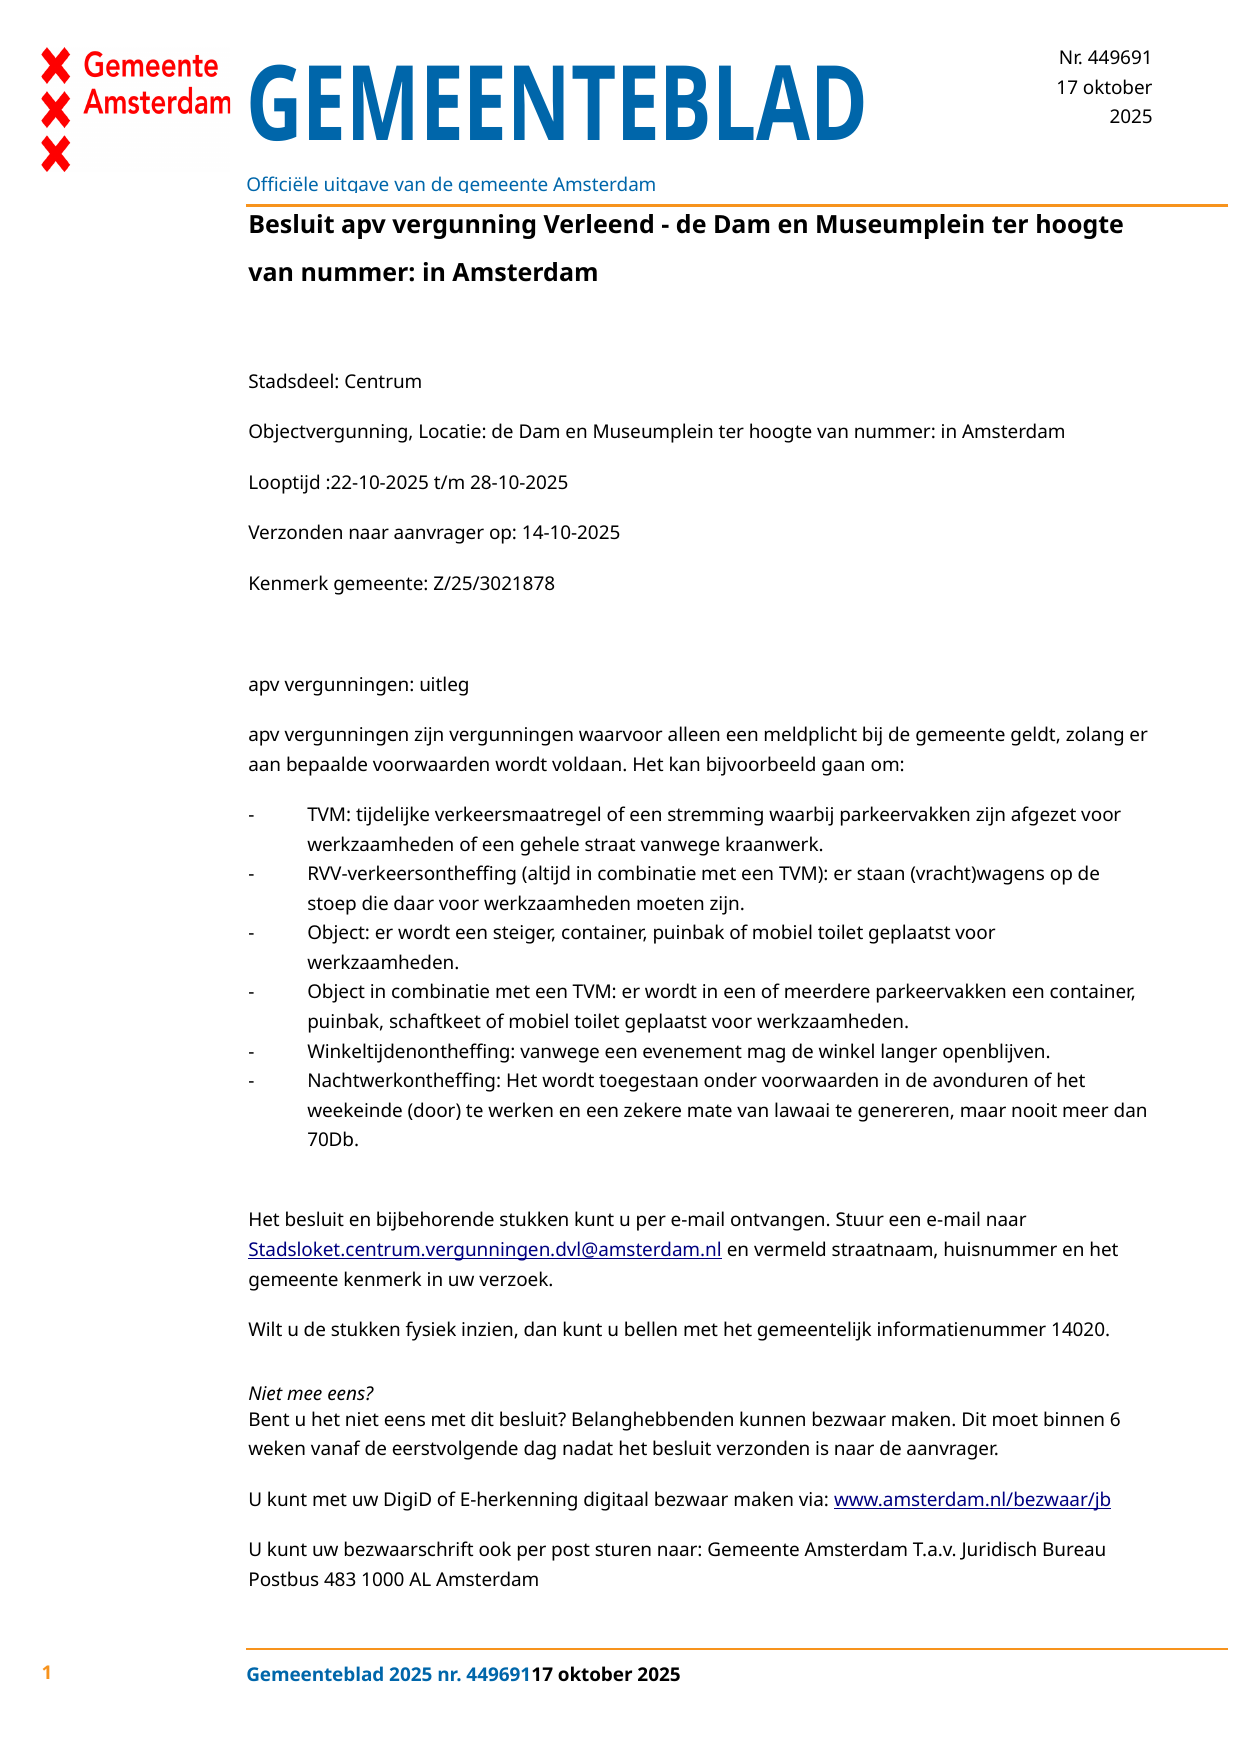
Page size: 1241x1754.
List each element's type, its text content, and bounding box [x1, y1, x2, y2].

text Kenmerk gemeente: Z/25/3021878 [248, 570, 1152, 596]
list Object in combinatie met een TVM: er wordt in een of meerdere parkeervakken een container, puinbak, schaftkeet of mobiel toilet geplaatst voor werkzaamheden. [248, 979, 1152, 1034]
text U kunt met uw DigiD of E-herkenning digitaal bezwaar maken via: www.amsterdam.nl/bezwaar/jb [248, 1486, 1152, 1512]
text Niet mee eens? [248, 1380, 1152, 1406]
list TVM: tijdelijke verkeersmaatregel of een stremming waarbij parkeervakken zijn afgezet voor werkzaamheden of een gehele straat vanwege kraanwerk. [248, 801, 1152, 857]
text U kunt uw bezwaarschrift ook per post sturen naar: Gemeente Amsterdam T.a.v. Juridisch Bureau Postbus 483 1000 AL Amsterdam [248, 1536, 1152, 1592]
text Looptijd :22-10-2025 t/m 28-10-2025 [248, 469, 1152, 495]
text Bent u het niet eens met dit besluit? Belanghebbenden kunnen bezwaar maken. Dit moet binnen 6 weken vanaf de eerstvolgende dag nadat het besluit verzonden is naar de aanvrager. [248, 1406, 1152, 1461]
list Nachtwerkontheffing: Het wordt toegestaan onder voorwaarden in de avonduren of het weekeinde (door) te werken en een zekere mate van lawaai te genereren, maar nooit meer dan 70Db. [248, 1067, 1152, 1152]
text apv vergunningen: uitleg [248, 671, 1152, 697]
list Winkeltijdenontheffing: vanwege een evenement mag de winkel langer openblijven. [248, 1038, 1152, 1064]
text Wilt u de stukken fysiek inzien, dan kunt u bellen met het gemeentelijk informatienummer 14020. [248, 1316, 1152, 1342]
list RVV-verkeersontheffing (altijd in combinatie met een TVM): er staan (vracht)wagens op de stoep die daar voor werkzaamheden moeten zijn. [248, 860, 1152, 916]
text Verzonden naar aanvrager op: 14-10-2025 [248, 519, 1152, 545]
text Het besluit en bijbehorende stukken kunt u per e-mail ontvangen. Stuur een e-mail naar Stadsloket.centrum.vergunningen.dvl@amsterdam.nl en vermeld straatnaam, huisnummer en het gemeente kenmerk in uw verzoek. [248, 1207, 1152, 1292]
list Object: er wordt een steiger, container, puinbak of mobiel toilet geplaatst voor werkzaamheden. [248, 919, 1152, 975]
text Stadsdeel: Centrum [248, 368, 1152, 394]
text apv vergunningen zijn vergunningen waarvoor alleen een meldplicht bij de gemeente geldt, zolang er aan bepaalde voorwaarden wordt voldaan. Het kan bijvoorbeeld gaan om: [248, 721, 1152, 777]
picture [41, 47, 231, 172]
text Objectvergunning, Locatie: de Dam en Museumplein ter hoogte van nummer: in Amsterdam [248, 419, 1152, 444]
text Besluit apv vergunning Verleend - de Dam en Museumplein ter hoogte van nummer: in Amsterdam [248, 207, 1152, 288]
